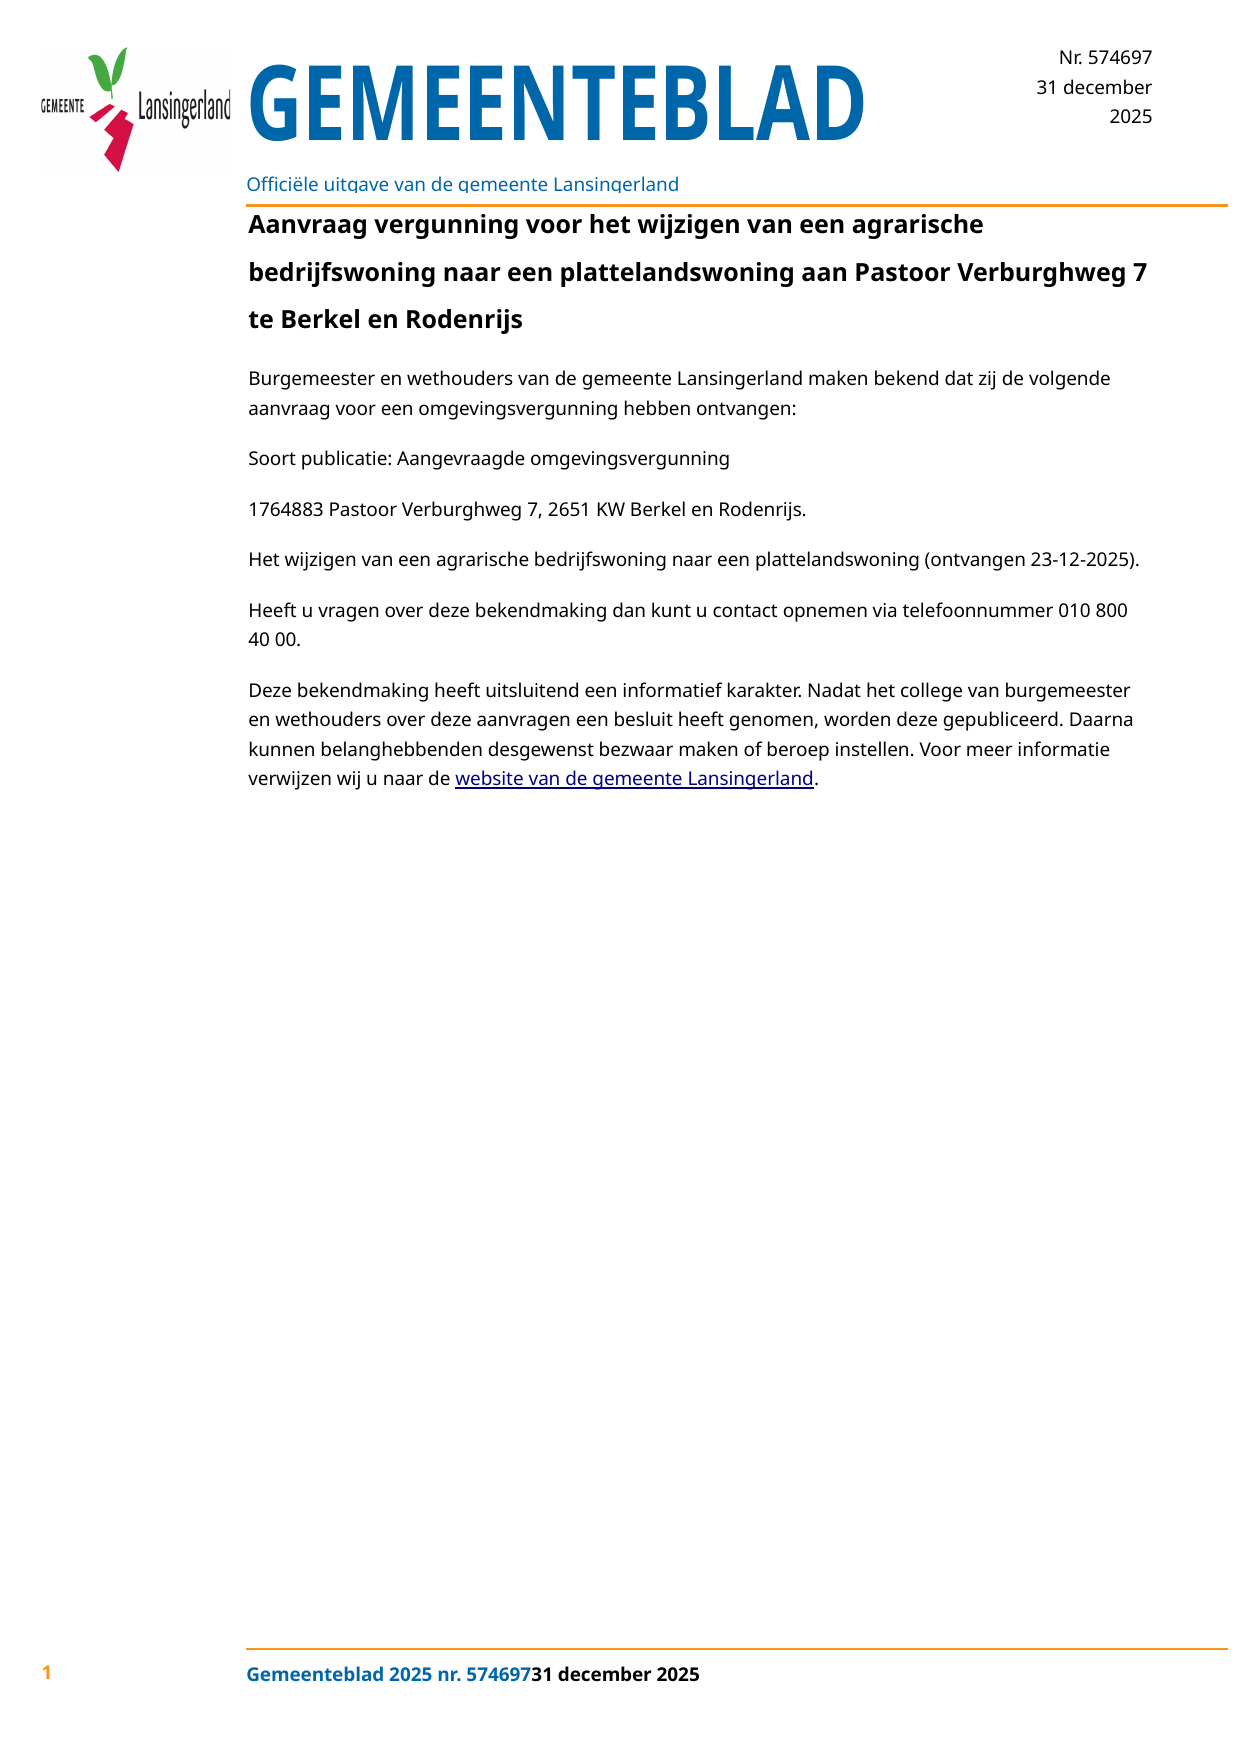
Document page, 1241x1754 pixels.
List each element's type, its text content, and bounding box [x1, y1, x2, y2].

text 1764883 Pastoor Verburghweg 7, 2651 KW Berkel en Rodenrijs. [248, 496, 1152, 522]
text Het wijzigen van een agrarische bedrijfswoning naar een plattelandswoning (ontvangen 23-12-2025). [248, 546, 1152, 572]
text Heeft u vragen over deze bekendmaking dan kunt u contact opnemen via telefoonnummer 010 800 40 00. [248, 597, 1152, 652]
text Burgemeester en wethouders van de gemeente Lansingerland maken bekend dat zij de volgende aanvraag voor een omgevingsvergunning hebben ontvangen: [248, 366, 1152, 421]
picture [41, 47, 231, 172]
text Aanvraag vergunning voor het wijzigen van een agrarische bedrijfswoning naar een plattelandswoning aan Pastoor Verburghweg 7 te Berkel en Rodenrijs [248, 207, 1152, 336]
text Soort publicatie: Aangevraagde omgevingsvergunning [248, 446, 1152, 471]
text Deze bekendmaking heeft uitsluitend een informatief karakter. Nadat het college van burgemeester en wethouders over deze aanvragen een besluit heeft genomen, worden deze gepubliceerd. Daarna kunnen belanghebbenden desgewenst bezwaar maken of beroep instellen. Voor meer informatie verwijzen wij u naar de website van de gemeente Lansingerland. [248, 677, 1152, 791]
